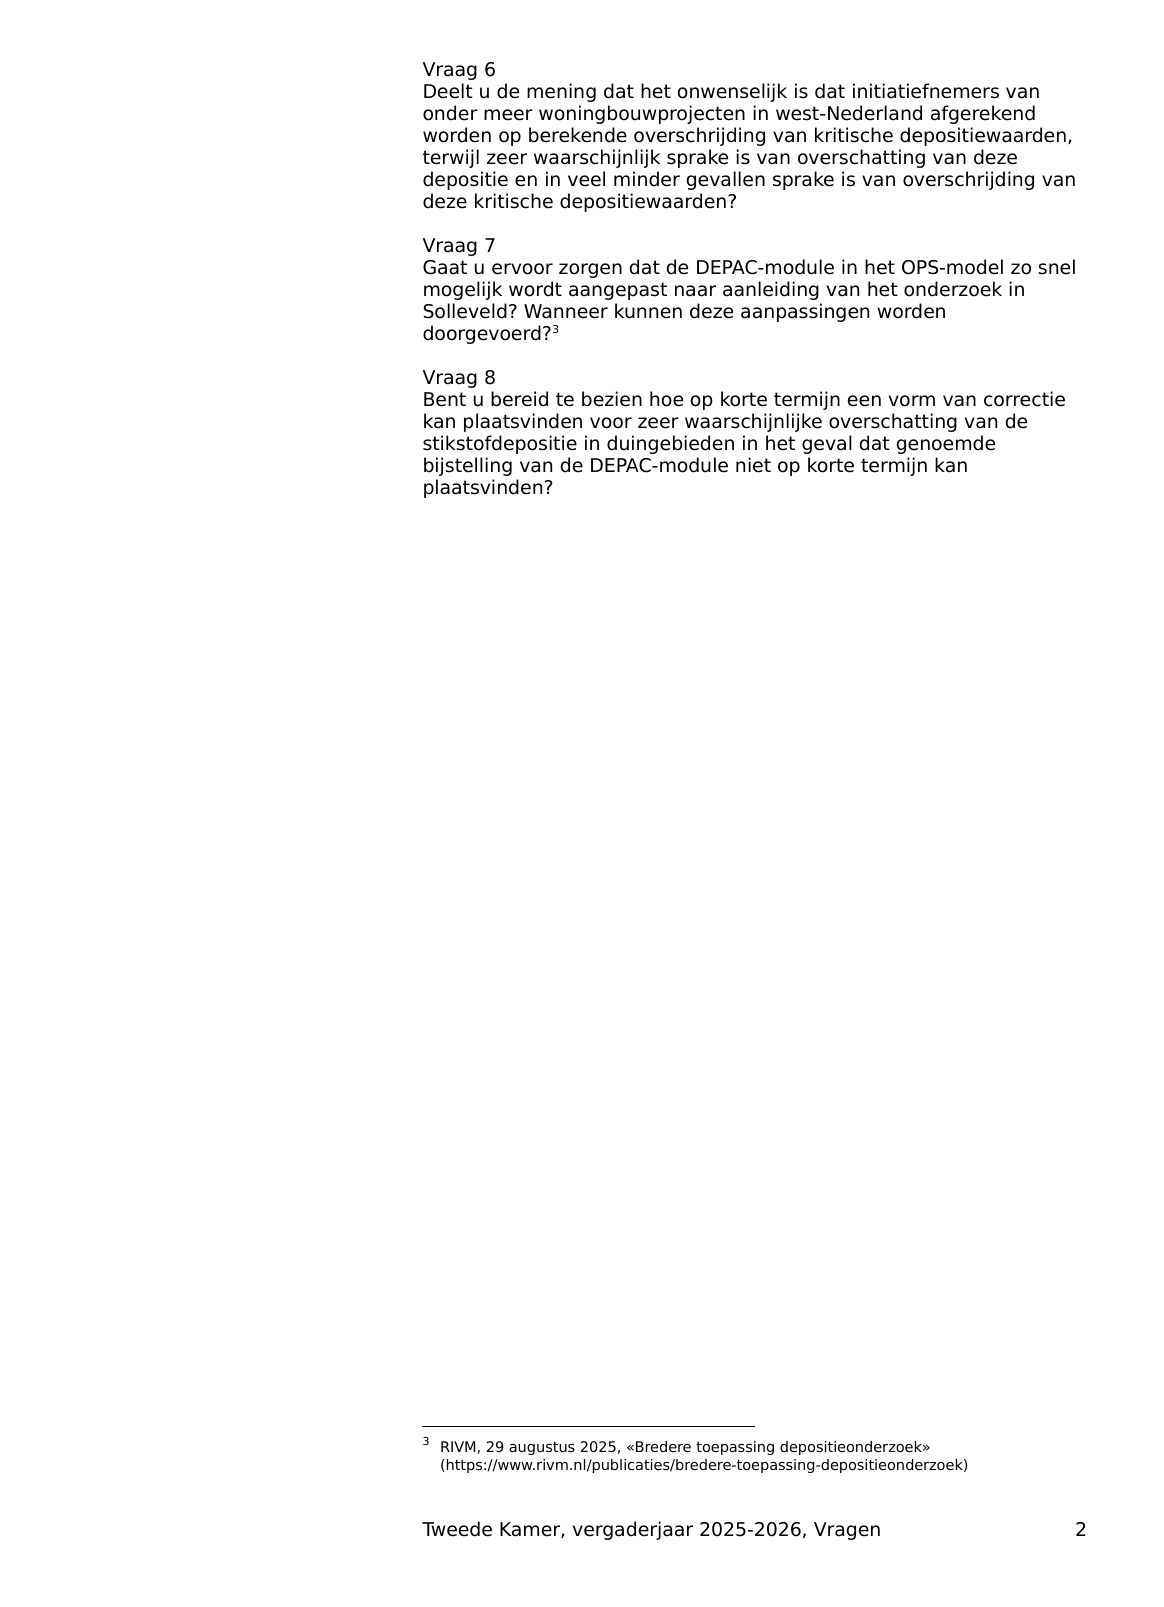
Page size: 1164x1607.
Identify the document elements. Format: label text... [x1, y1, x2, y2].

text RIVM, 29 augustus 2025, «Bredere toepassing depositieonderzoek» (https://www.rivm.nl/publicaties/bredere-toepassing-depositieonderzoek) [422, 1435, 1087, 1474]
text Vraag 6 [422, 59, 1087, 81]
text Vraag 7 [422, 235, 1087, 257]
text Deelt u de mening dat het onwenselijk is dat initiatiefnemers van onder meer woningbouwprojecten in west-Nederland afgerekend worden op berekende overschrijding van kritische depositiewaarden, terwijl zeer waarschijnlijk sprake is van overschatting van deze depositie en in veel minder gevallen sprake is van overschrijding van deze kritische depositiewaarden? [422, 81, 1087, 213]
text Gaat u ervoor zorgen dat de DEPAC-module in het OPS-model zo snel mogelijk wordt aangepast naar aanleiding van het onderzoek in Solleveld? Wanneer kunnen deze aanpassingen worden doorgevoerd? [422, 257, 1087, 345]
text Bent u bereid te bezien hoe op korte termijn een vorm van correctie kan plaatsvinden voor zeer waarschijnlijke overschatting van de stikstofdepositie in duingebieden in het geval dat genoemde bijstelling van de DEPAC-module niet op korte termijn kan plaatsvinden? [422, 389, 1087, 499]
text Vraag 8 [422, 367, 1087, 389]
